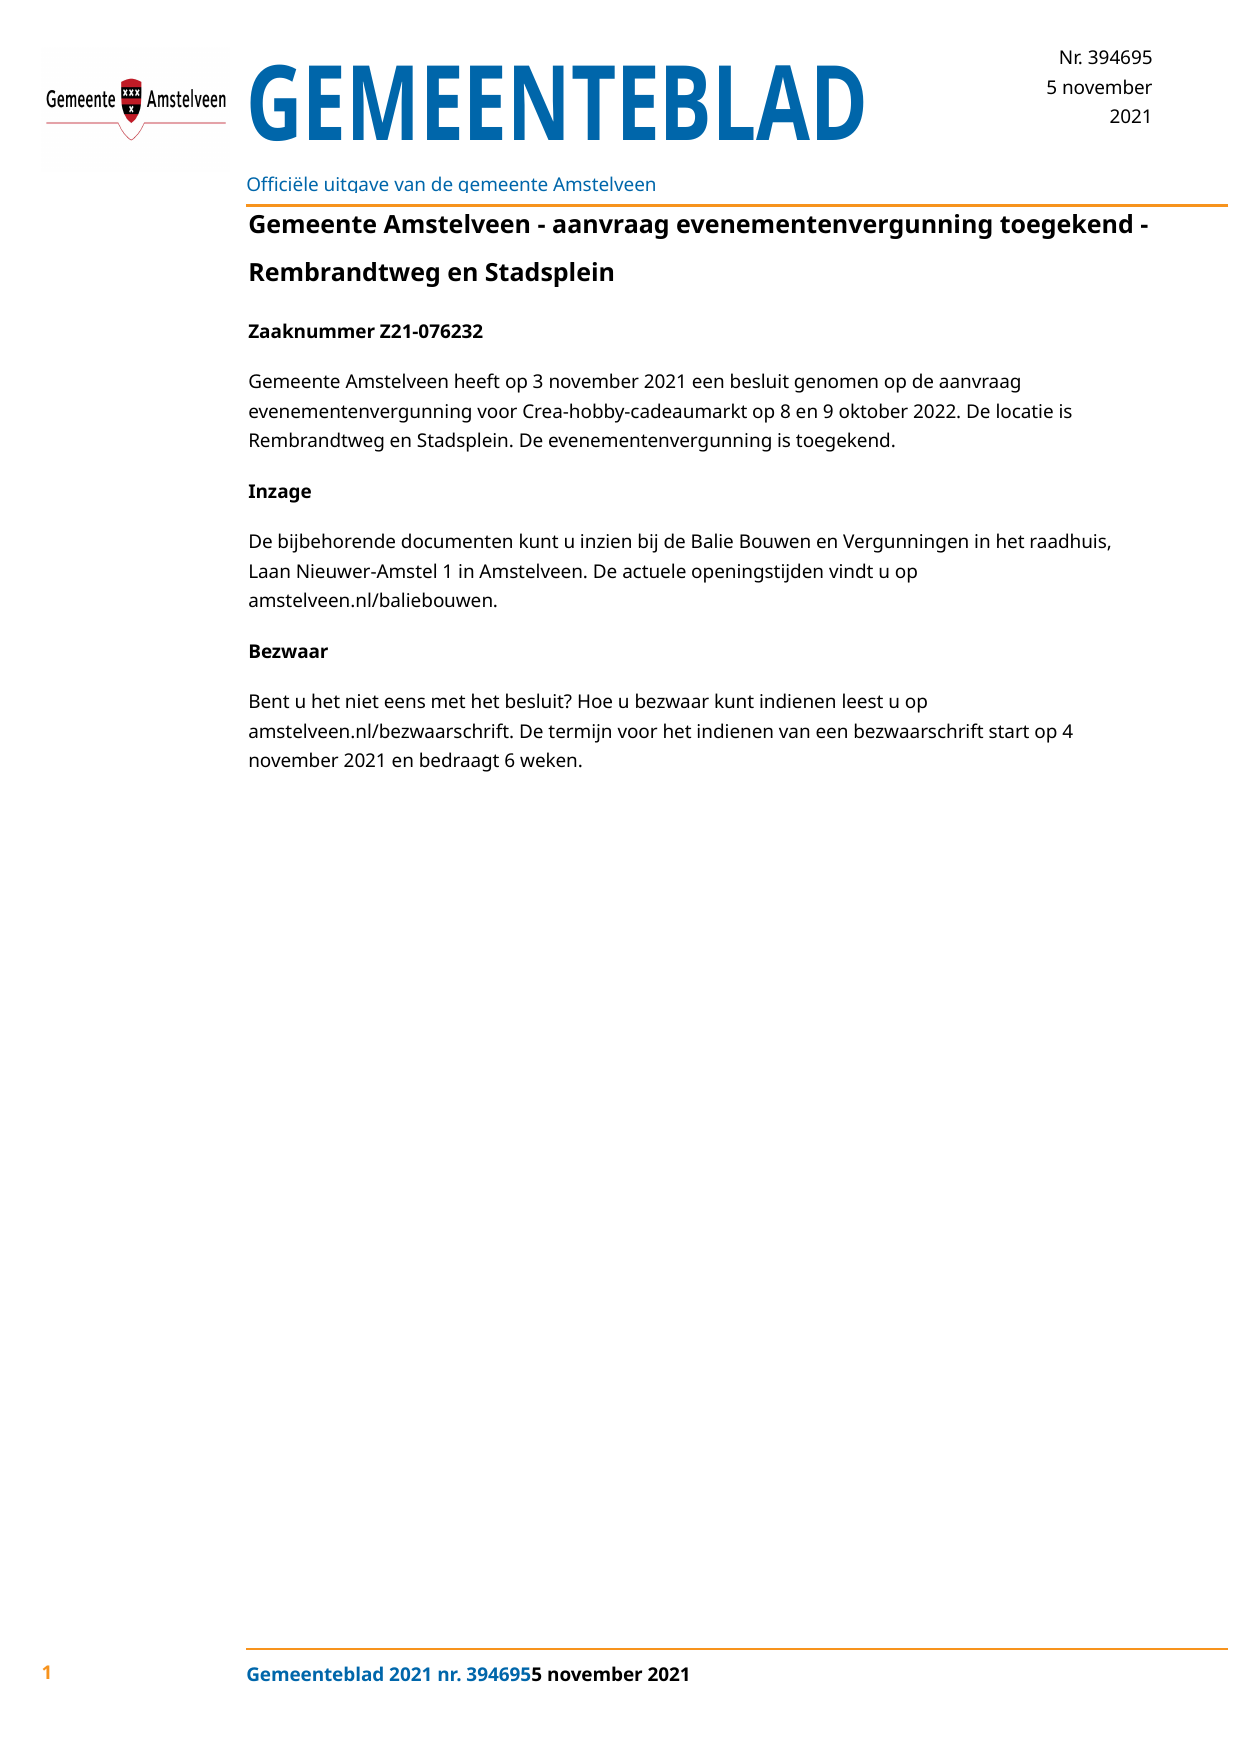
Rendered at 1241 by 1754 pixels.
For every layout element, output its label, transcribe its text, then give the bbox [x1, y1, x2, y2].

picture [41, 47, 231, 172]
text Zaaknummer Z21-076232 [248, 318, 1152, 344]
text Inzage [248, 478, 1152, 504]
text De bijbehorende documenten kunt u inzien bij de Balie Bouwen en Vergunningen in het raadhuis, Laan Nieuwer-Amstel 1 in Amstelveen. De actuele openingstijden vindt u op amstelveen.nl/baliebouwen. [248, 528, 1152, 613]
text Bent u het niet eens met het besluit? Hoe u bezwaar kunt indienen leest u op amstelveen.nl/bezwaarschrift. De termijn voor het indienen van een bezwaarschrift start op 4 november 2021 en bedraagt 6 weken. [248, 688, 1152, 773]
text Gemeente Amstelveen - aanvraag evenementenvergunning toegekend - Rembrandtweg en Stadsplein [248, 207, 1152, 288]
text Bezwaar [248, 638, 1152, 664]
text Gemeente Amstelveen heeft op 3 november 2021 een besluit genomen op de aanvraag evenementenvergunning voor Crea-hobby-cadeaumarkt op 8 en 9 oktober 2022. De locatie is Rembrandtweg en Stadsplein. De evenementenvergunning is toegekend. [248, 368, 1152, 453]
